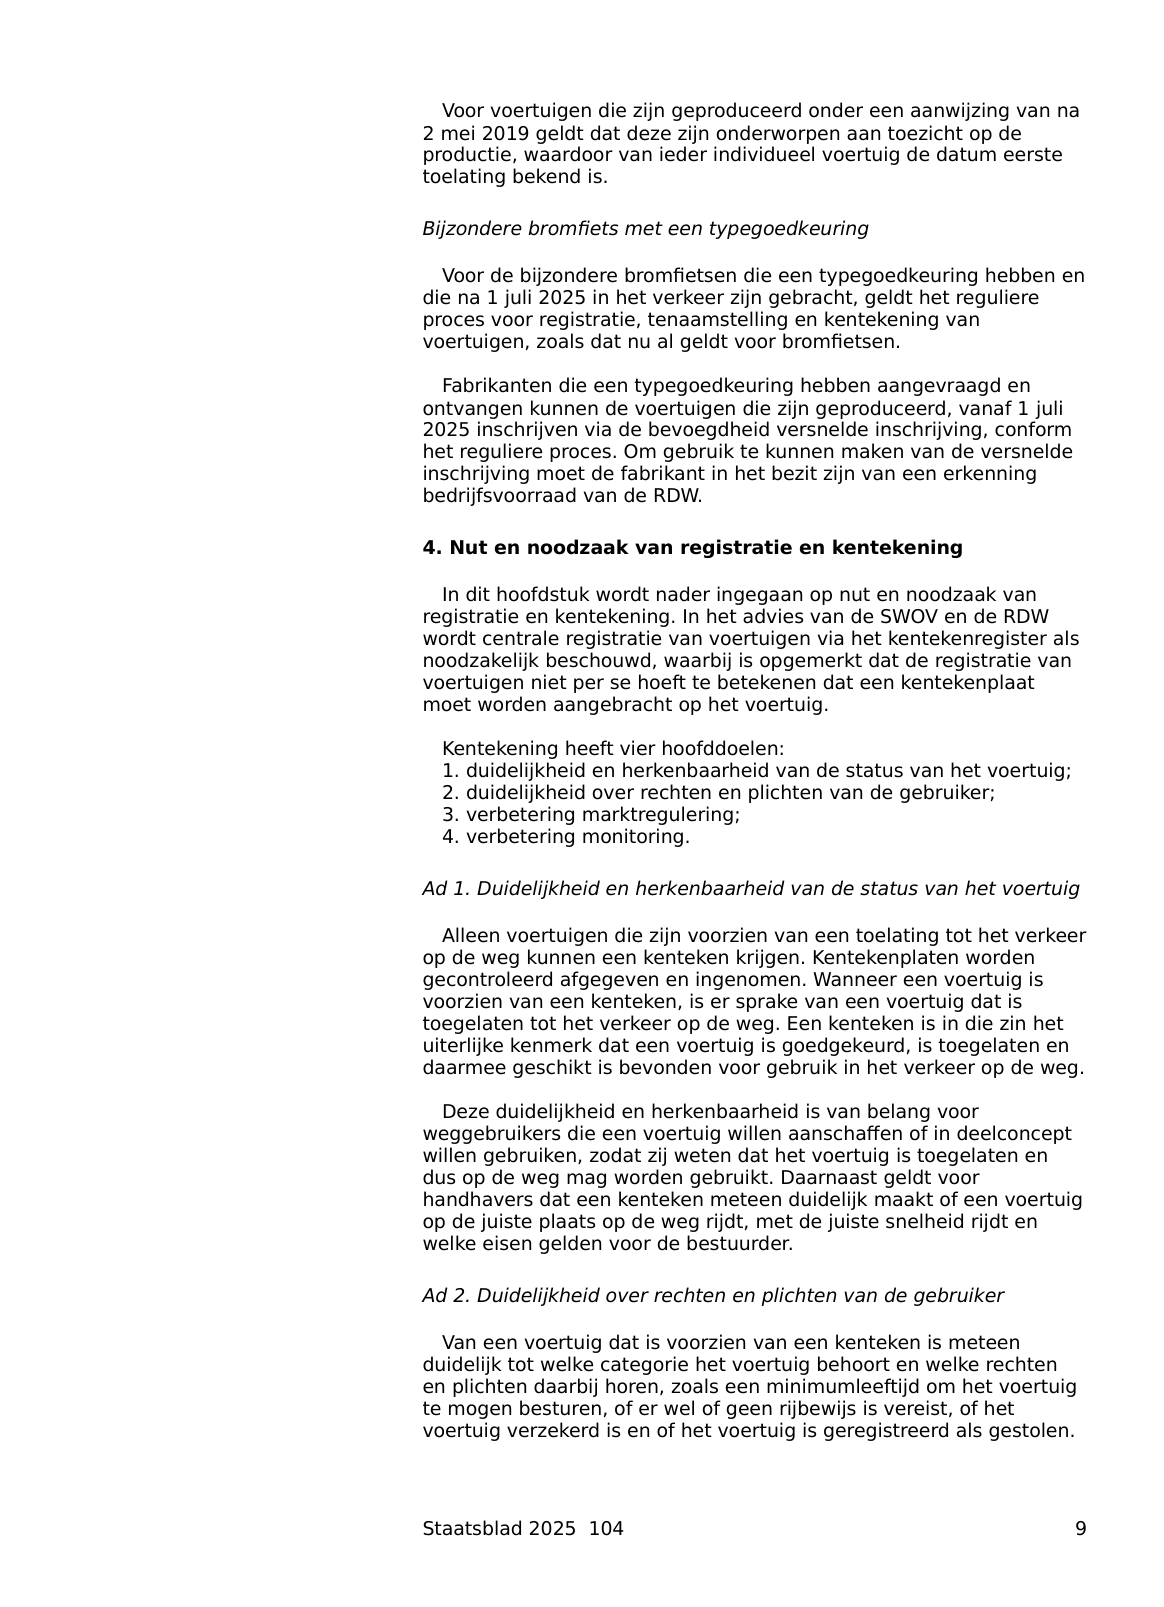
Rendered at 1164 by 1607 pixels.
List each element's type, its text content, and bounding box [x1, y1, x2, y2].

subtitle Bijzondere bromfiets met een typegoedkeuring [422, 218, 1087, 240]
text Kentekening heeft vier hoofddoelen: [422, 738, 1087, 760]
text 4. verbetering monitoring. [422, 826, 1087, 848]
text 1. duidelijkheid en herkenbaarheid van de status van het voertuig; [422, 760, 1087, 782]
text Fabrikanten die een typegoedkeuring hebben aangevraagd en ontvangen kunnen de voertuigen die zijn geproduceerd, vanaf 1 juli 2025 inschrijven via de bevoegdheid versnelde inschrijving, conform het reguliere proces. Om gebruik te kunnen maken van de versnelde inschrijving moet de fabrikant in het bezit zijn van een erkenning bedrijfsvoorraad van de RDW. [422, 375, 1087, 507]
subtitle Ad 1. Duidelijkheid en herkenbaarheid van de status van het voertuig [422, 878, 1087, 900]
text Alleen voertuigen die zijn voorzien van een toelating tot het verkeer op de weg kunnen een kenteken krijgen. Kentekenplaten worden gecontroleerd afgegeven en ingenomen. Wanneer een voertuig is voorzien van een kenteken, is er sprake van een voertuig dat is toegelaten tot het verkeer op de weg. Een kenteken is in die zin het uiterlijke kenmerk dat een voertuig is goedgekeurd, is toegelaten en daarmee geschikt is bevonden voor gebruik in het verkeer op de weg. [422, 925, 1087, 1079]
text 3. verbetering marktregulering; [422, 804, 1087, 826]
text Voor voertuigen die zijn geproduceerd onder een aanwijzing van na 2 mei 2019 geldt dat deze zijn onderworpen aan toezicht op de productie, waardoor van ieder individueel voertuig de datum eerste toelating bekend is. [422, 100, 1087, 188]
subtitle Ad 2. Duidelijkheid over rechten en plichten van de gebruiker [422, 1285, 1087, 1307]
text In dit hoofdstuk wordt nader ingegaan op nut en noodzaak van registratie en kentekening. In het advies van de SWOV en de RDW wordt centrale registratie van voertuigen via het kentekenregister als noodzakelijk beschouwd, waarbij is opgemerkt dat de registratie van voertuigen niet per se hoeft te betekenen dat een kentekenplaat moet worden aangebracht op het voertuig. [422, 584, 1087, 716]
text Voor de bijzondere bromfietsen die een typegoedkeuring hebben en die na 1 juli 2025 in het verkeer zijn gebracht, geldt het reguliere proces voor registratie, tenaamstelling en kentekening van voertuigen, zoals dat nu al geldt voor bromfietsen. [422, 265, 1087, 353]
text 2. duidelijkheid over rechten en plichten van de gebruiker; [422, 782, 1087, 804]
subtitle 4. Nut en noodzaak van registratie en kentekening [422, 537, 1087, 559]
text Van een voertuig dat is voorzien van een kenteken is meteen duidelijk tot welke categorie het voertuig behoort en welke rechten en plichten daarbij horen, zoals een minimumleeftijd om het voertuig te mogen besturen, of er wel of geen rijbewijs is vereist, of het voertuig verzekerd is en of het voertuig is geregistreerd als gestolen. [422, 1332, 1087, 1442]
text Deze duidelijkheid en herkenbaarheid is van belang voor weggebruikers die een voertuig willen aanschaffen of in deelconcept willen gebruiken, zodat zij weten dat het voertuig is toegelaten en dus op de weg mag worden gebruikt. Daarnaast geldt voor handhavers dat een kenteken meteen duidelijk maakt of een voertuig op de juiste plaats op de weg rijdt, met de juiste snelheid rijdt en welke eisen gelden voor de bestuurder. [422, 1101, 1087, 1255]
